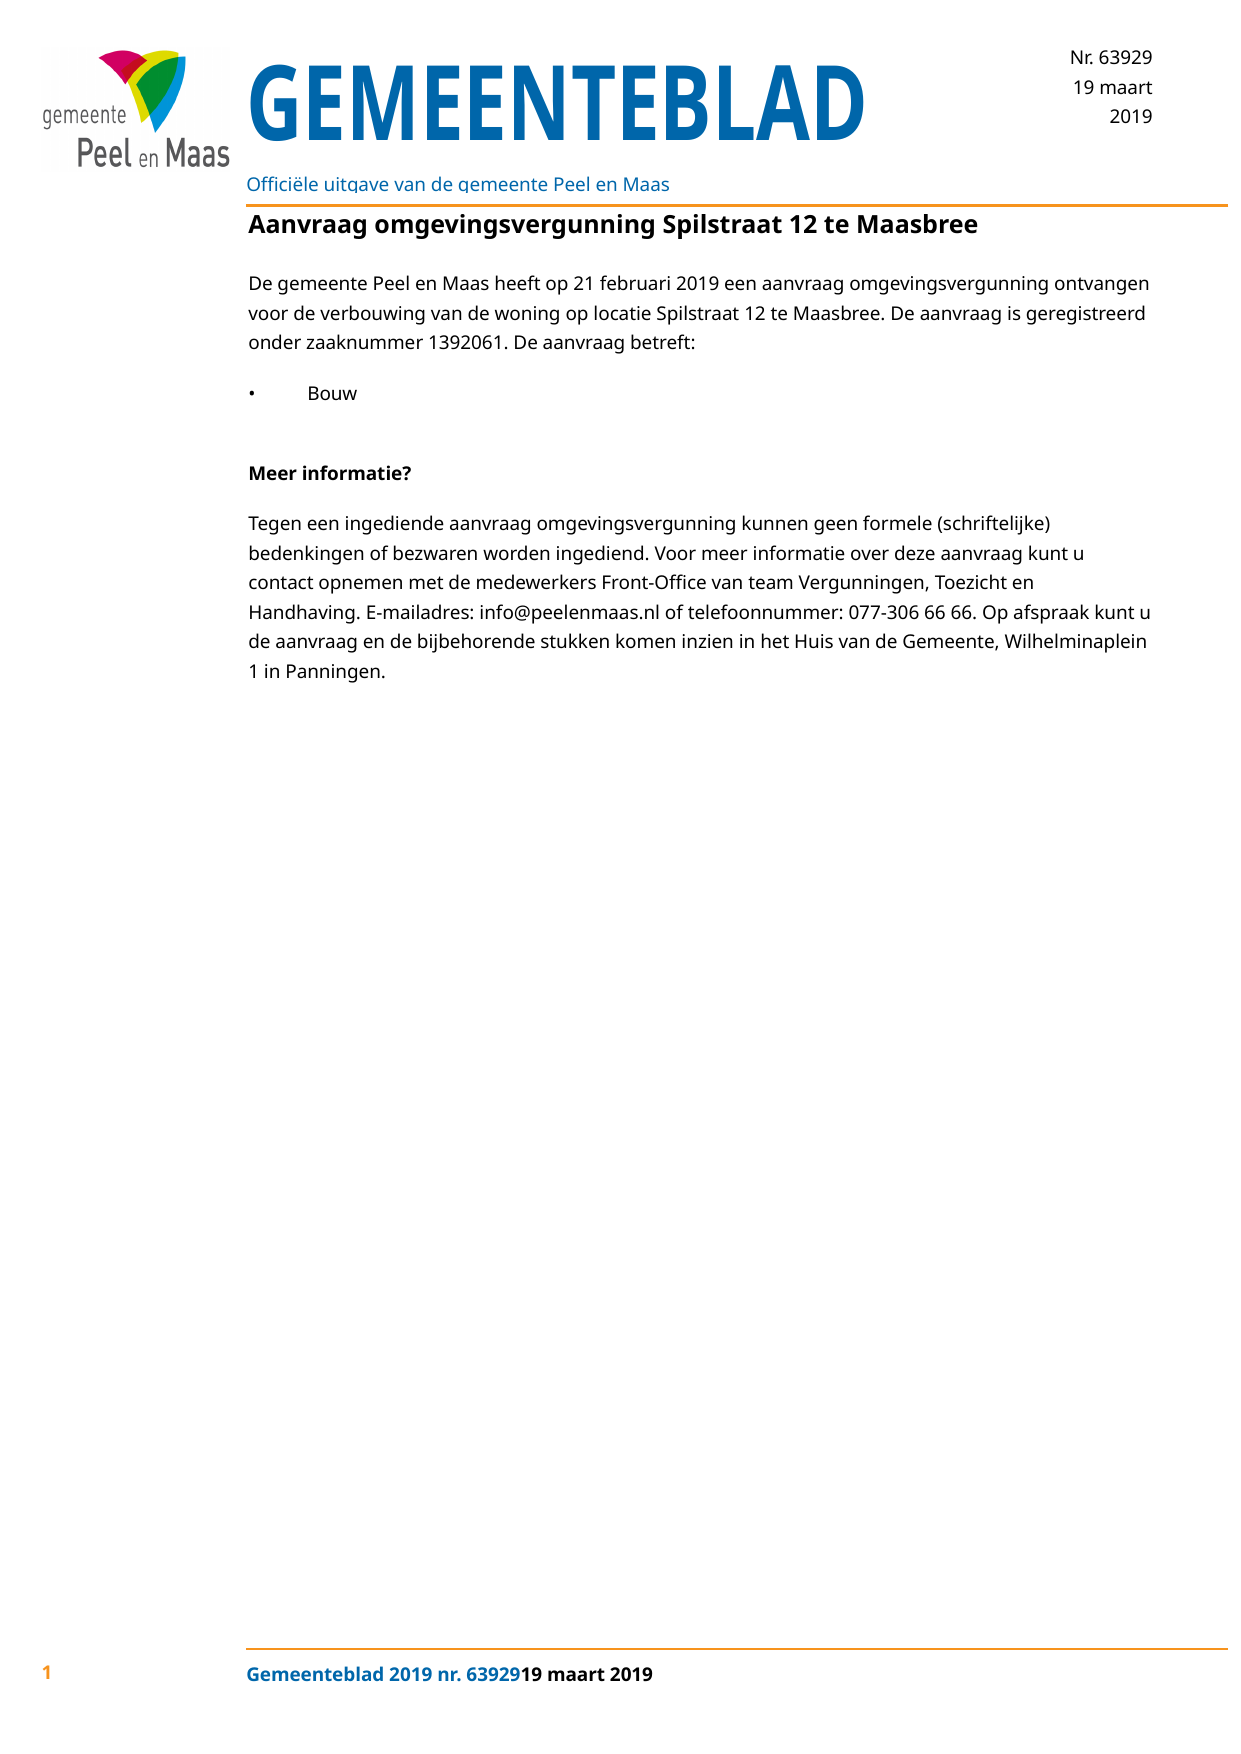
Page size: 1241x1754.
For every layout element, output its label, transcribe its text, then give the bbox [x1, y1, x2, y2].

picture [41, 47, 231, 172]
text De gemeente Peel en Maas heeft op 21 februari 2019 een aanvraag omgevingsvergunning ontvangen voor de verbouwing van de woning op locatie Spilstraat 12 te Maasbree. De aanvraag is geregistreerd onder zaaknummer 1392061. De aanvraag betreft: [248, 270, 1152, 355]
list Bouw [248, 380, 1152, 406]
text Tegen een ingediende aanvraag omgevingsvergunning kunnen geen formele (schriftelijke) bedenkingen of bezwaren worden ingediend. Voor meer informatie over deze aanvraag kunt u contact opnemen met de medewerkers Front-Office van team Vergunningen, Toezicht en Handhaving. E-mailadres: info@peelenmaas.nl of telefoonnummer: 077-306 66 66. Op afspraak kunt u de aanvraag en de bijbehorende stukken komen inzien in het Huis van de Gemeente, Wilhelminaplein 1 in Panningen. [248, 510, 1152, 684]
text Meer informatie? [248, 460, 1152, 486]
text Aanvraag omgevingsvergunning Spilstraat 12 te Maasbree [248, 207, 1152, 241]
